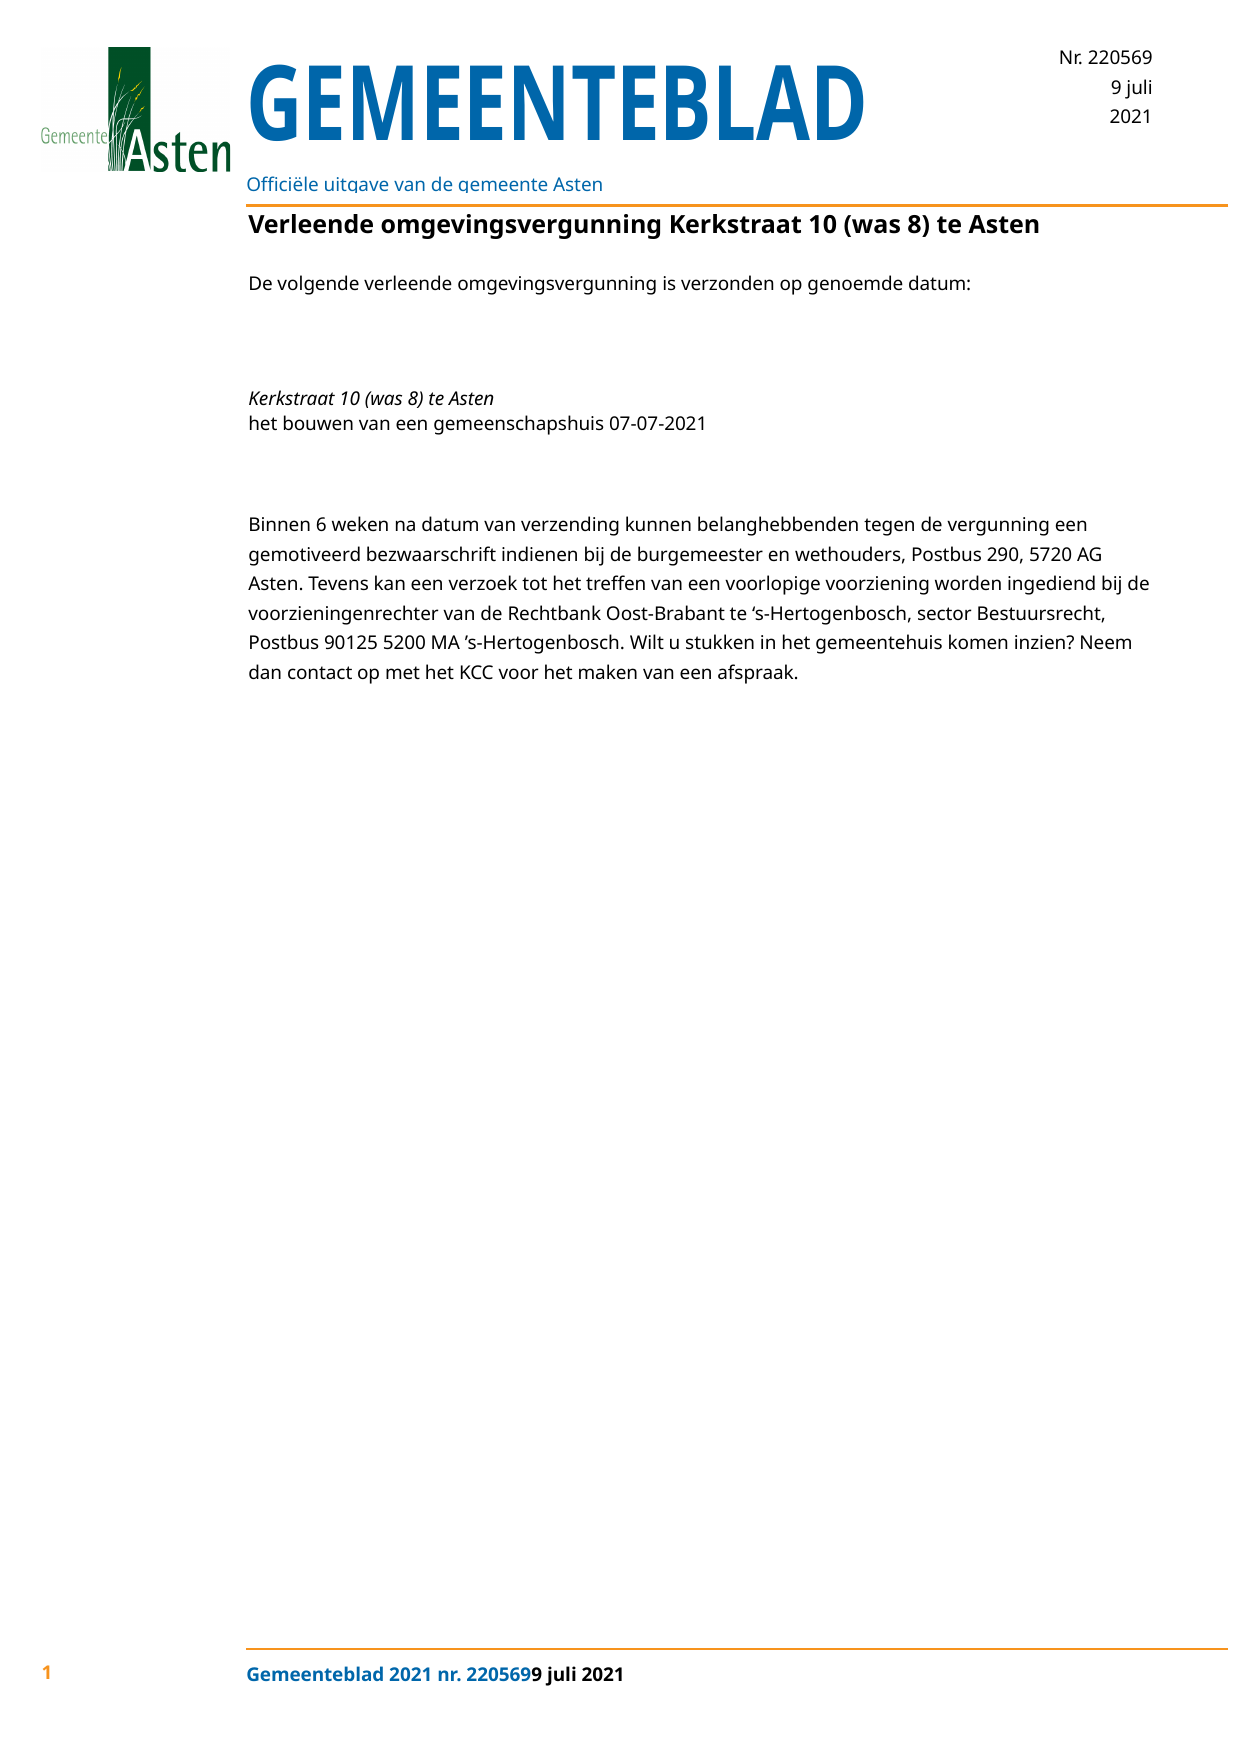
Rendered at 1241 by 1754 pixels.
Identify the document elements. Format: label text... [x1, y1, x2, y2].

picture [41, 47, 231, 172]
text het bouwen van een gemeenschapshuis 07-07-2021 [248, 410, 1152, 436]
text Kerkstraat 10 (was 8) te Asten [248, 385, 1152, 410]
text Verleende omgevingsvergunning Kerkstraat 10 (was 8) te Asten [248, 207, 1152, 241]
text Binnen 6 weken na datum van verzending kunnen belanghebbenden tegen de vergunning een gemotiveerd bezwaarschrift indienen bij de burgemeester en wethouders, Postbus 290, 5720 AG Asten. Tevens kan een verzoek tot het treffen van een voorlopige voorziening worden ingediend bij de voorzieningenrechter van de Rechtbank Oost-Brabant te ‘s-Hertogenbosch, sector Bestuursrecht, Postbus 90125 5200 MA ’s-Hertogenbosch. Wilt u stukken in het gemeentehuis komen inzien? Neem dan contact op met het KCC voor het maken van een afspraak. [248, 511, 1152, 685]
text De volgende verleende omgevingsvergunning is verzonden op genoemde datum: [248, 270, 1152, 296]
